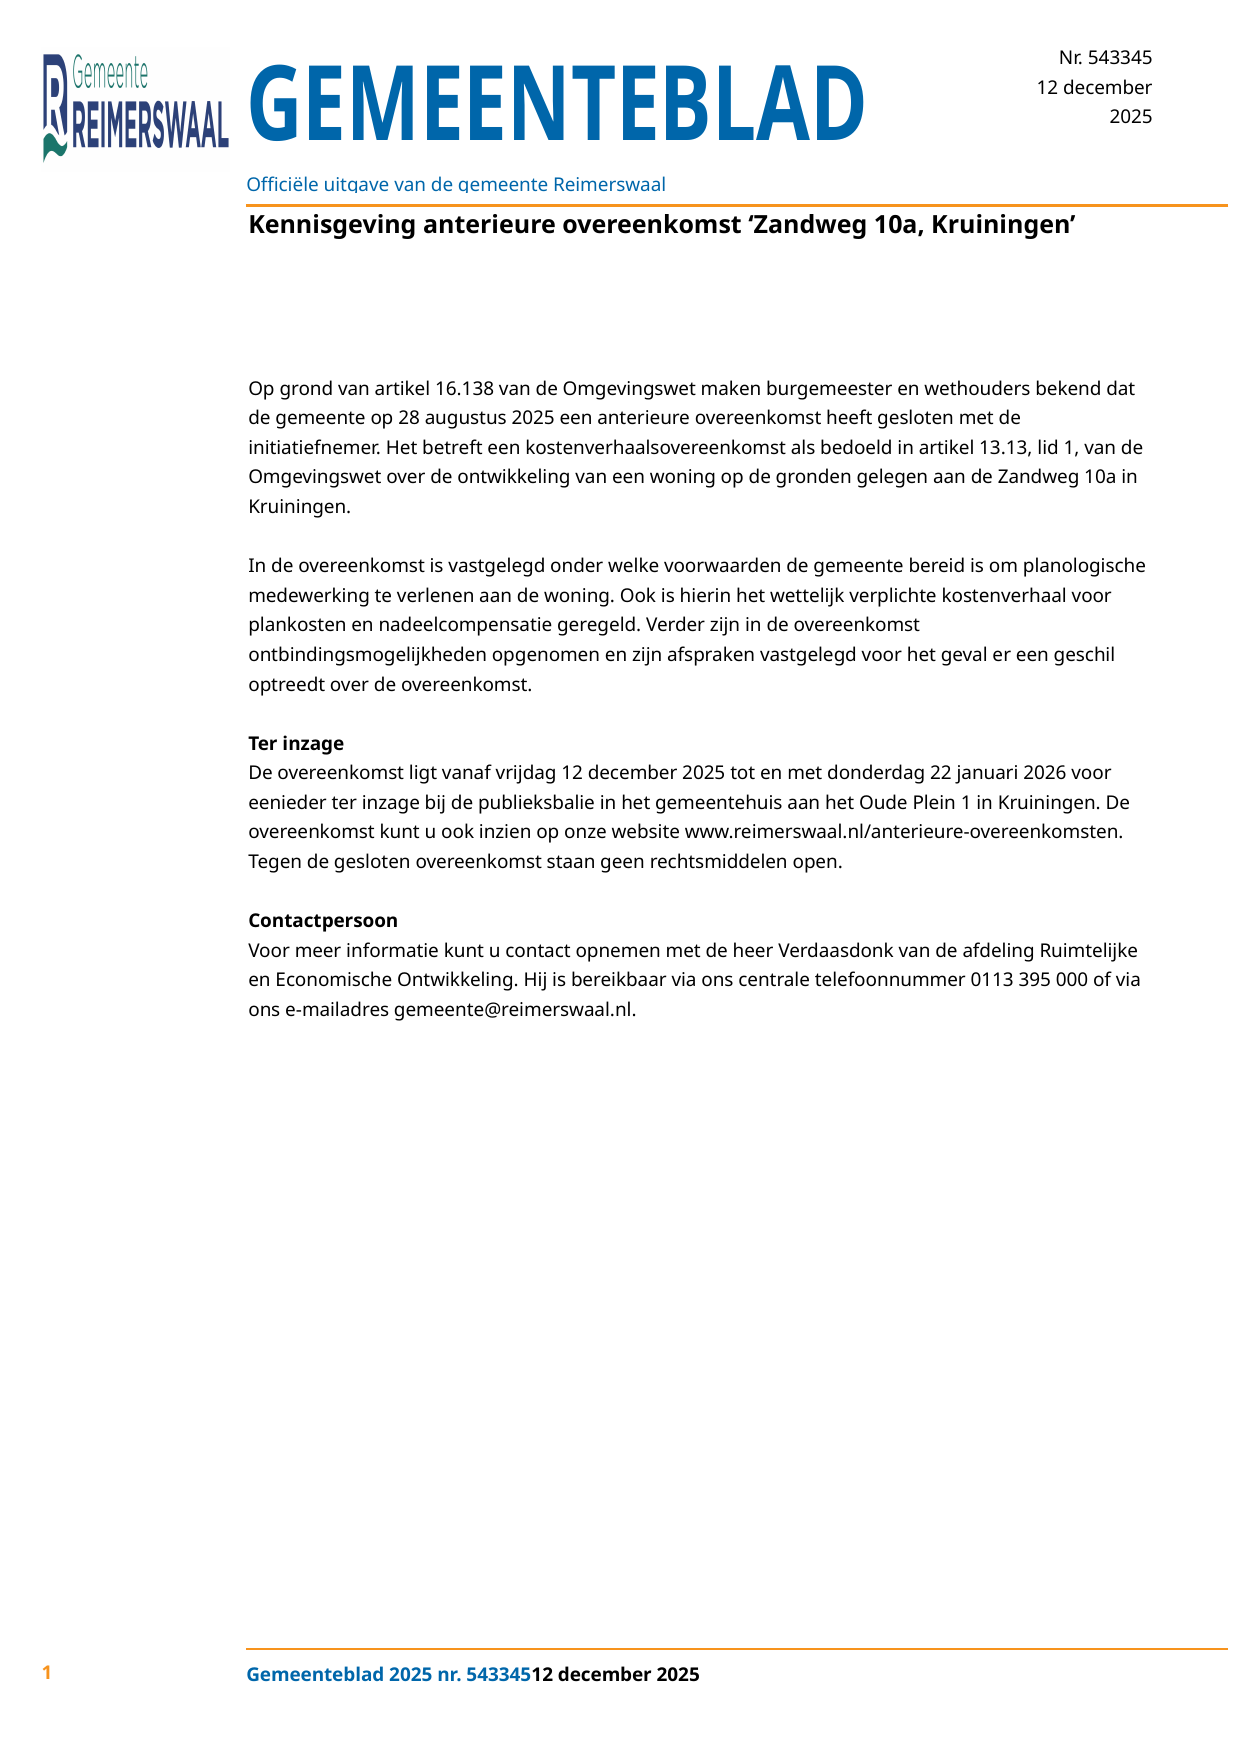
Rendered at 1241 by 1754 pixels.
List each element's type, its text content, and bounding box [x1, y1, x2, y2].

text In de overeenkomst is vastgelegd onder welke voorwaarden de gemeente bereid is om planologische medewerking te verlenen aan de woning. Ook is hierin het wettelijk verplichte kostenverhaal voor plankosten en nadeelcompensatie geregeld. Verder zijn in de overeenkomst ontbindingsmogelijkheden opgenomen en zijn afspraken vastgelegd voor het geval er een geschil optreedt over de overeenkomst. [248, 552, 1152, 696]
text Kennisgeving anterieure overeenkomst ‘Zandweg 10a, Kruiningen’ [248, 207, 1152, 241]
text Voor meer informatie kunt u contact opnemen met de heer Verdaasdonk van de afdeling Ruimtelijke en Economische Ontwikkeling. Hij is bereikbaar via ons centrale telefoonnummer 0113 395 000 of via ons e-mailadres gemeente@reimerswaal.nl. [248, 937, 1152, 1022]
picture [41, 47, 231, 172]
text Op grond van artikel 16.138 van de Omgevingswet maken burgemeester en wethouders bekend dat de gemeente op 28 augustus 2025 een anterieure overeenkomst heeft gesloten met de initiatiefnemer. Het betreft een kostenverhaalsovereenkomst als bedoeld in artikel 13.13, lid 1, van de Omgevingswet over de ontwikkeling van een woning op de gronden gelegen aan de Zandweg 10a in Kruiningen. [248, 375, 1152, 519]
text Ter inzage [248, 730, 1152, 756]
text De overeenkomst ligt vanaf vrijdag 12 december 2025 tot en met donderdag 22 januari 2026 voor eenieder ter inzage bij de publieksbalie in het gemeentehuis aan het Oude Plein 1 in Kruiningen. De overeenkomst kunt u ook inzien op onze website www.reimerswaal.nl/anterieure-overeenkomsten. [248, 759, 1152, 844]
text Contactpersoon [248, 907, 1152, 933]
text Tegen de gesloten overeenkomst staan geen rechtsmiddelen open. [248, 848, 1152, 874]
